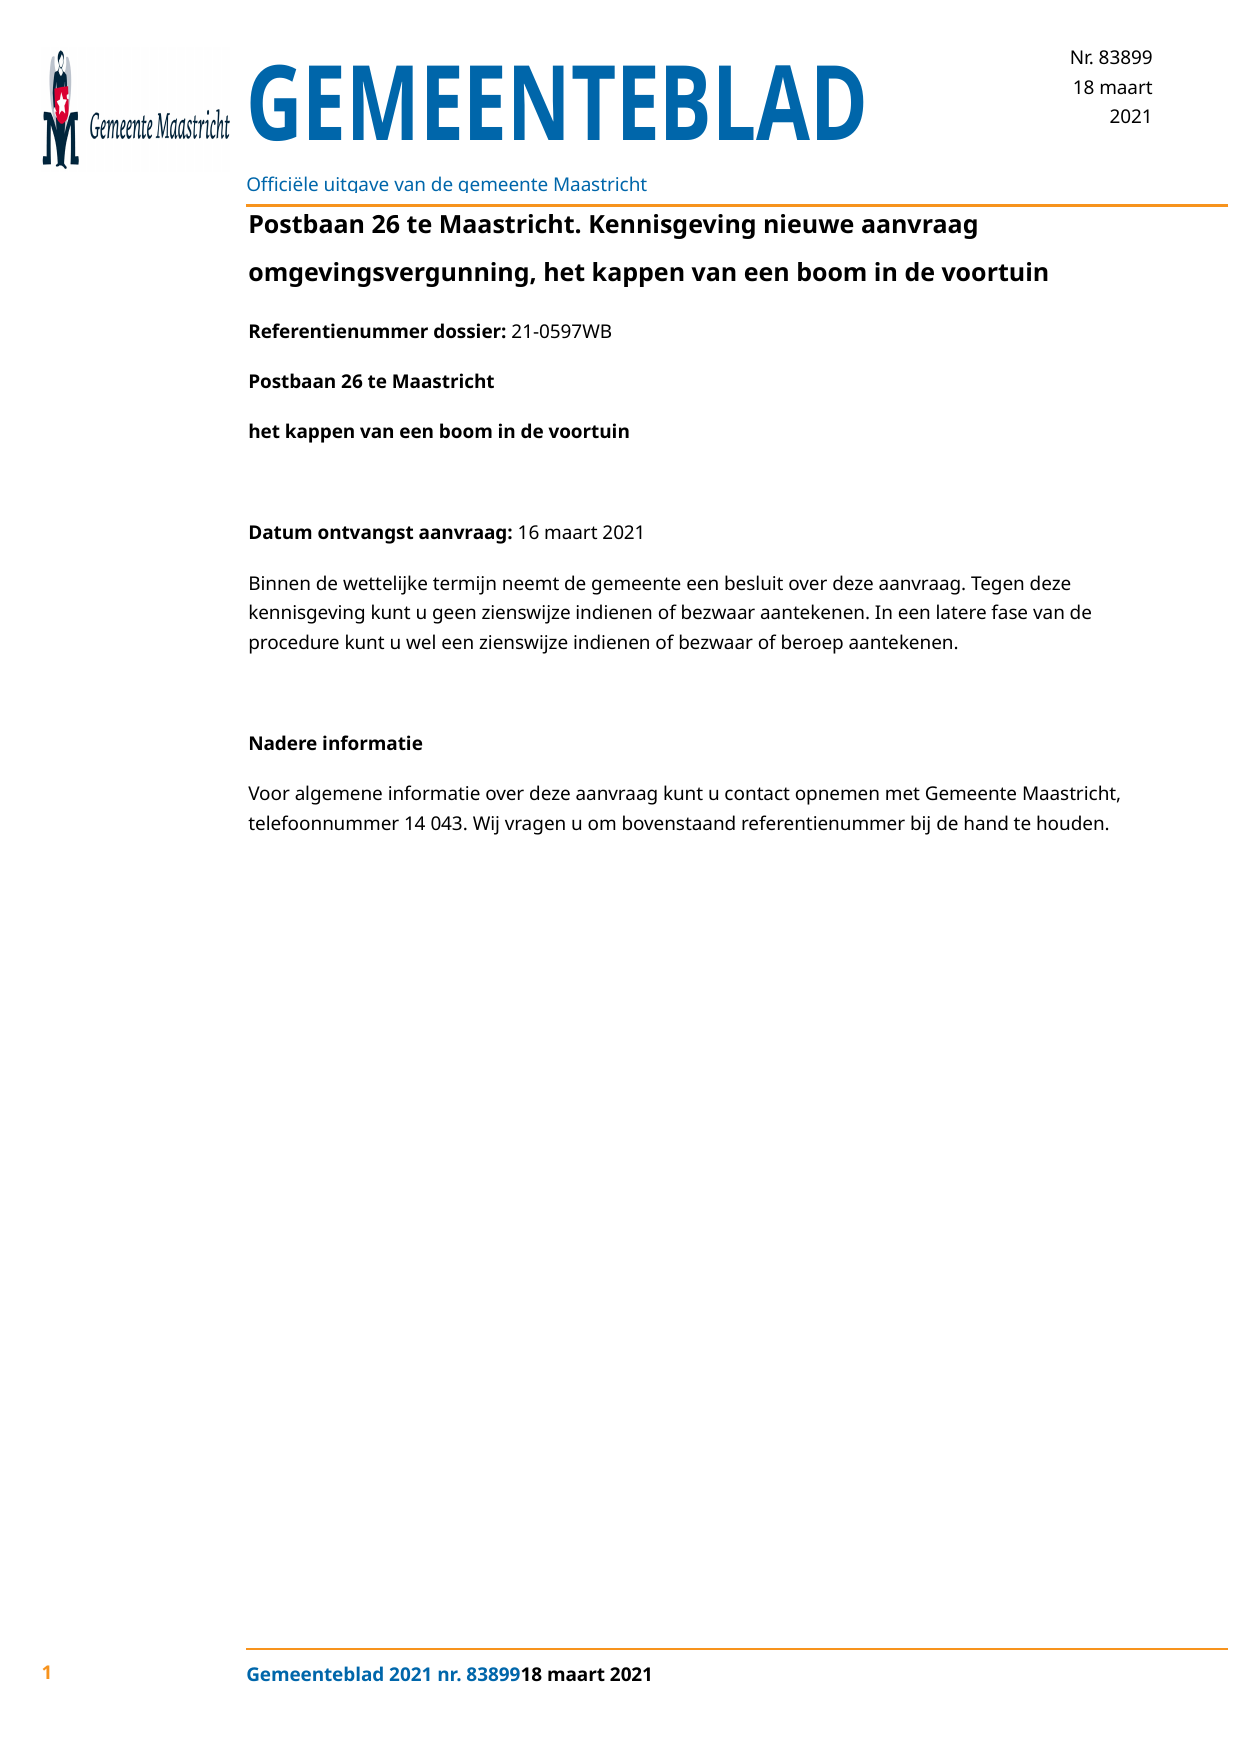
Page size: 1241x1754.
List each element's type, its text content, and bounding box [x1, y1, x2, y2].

text Postbaan 26 te Maastricht. Kennisgeving nieuwe aanvraag omgevingsvergunning, het kappen van een boom in de voortuin [248, 207, 1152, 288]
text Referentienummer dossier: 21-0597WB [248, 318, 1152, 344]
text Nadere informatie [248, 730, 1152, 756]
text Datum ontvangst aanvraag: 16 maart 2021 [248, 519, 1152, 545]
text Binnen de wettelijke termijn neemt de gemeente een besluit over deze aanvraag. Tegen deze kennisgeving kunt u geen zienswijze indienen of bezwaar aantekenen. In een latere fase van de procedure kunt u wel een zienswijze indienen of bezwaar of beroep aantekenen. [248, 570, 1152, 655]
text Postbaan 26 te Maastricht [248, 368, 1152, 394]
text Voor algemene informatie over deze aanvraag kunt u contact opnemen met Gemeente Maastricht, telefoonnummer 14 043. Wij vragen u om bovenstaand referentienummer bij de hand te houden. [248, 780, 1152, 836]
picture [41, 47, 231, 172]
text het kappen van een boom in de voortuin [248, 419, 1152, 444]
